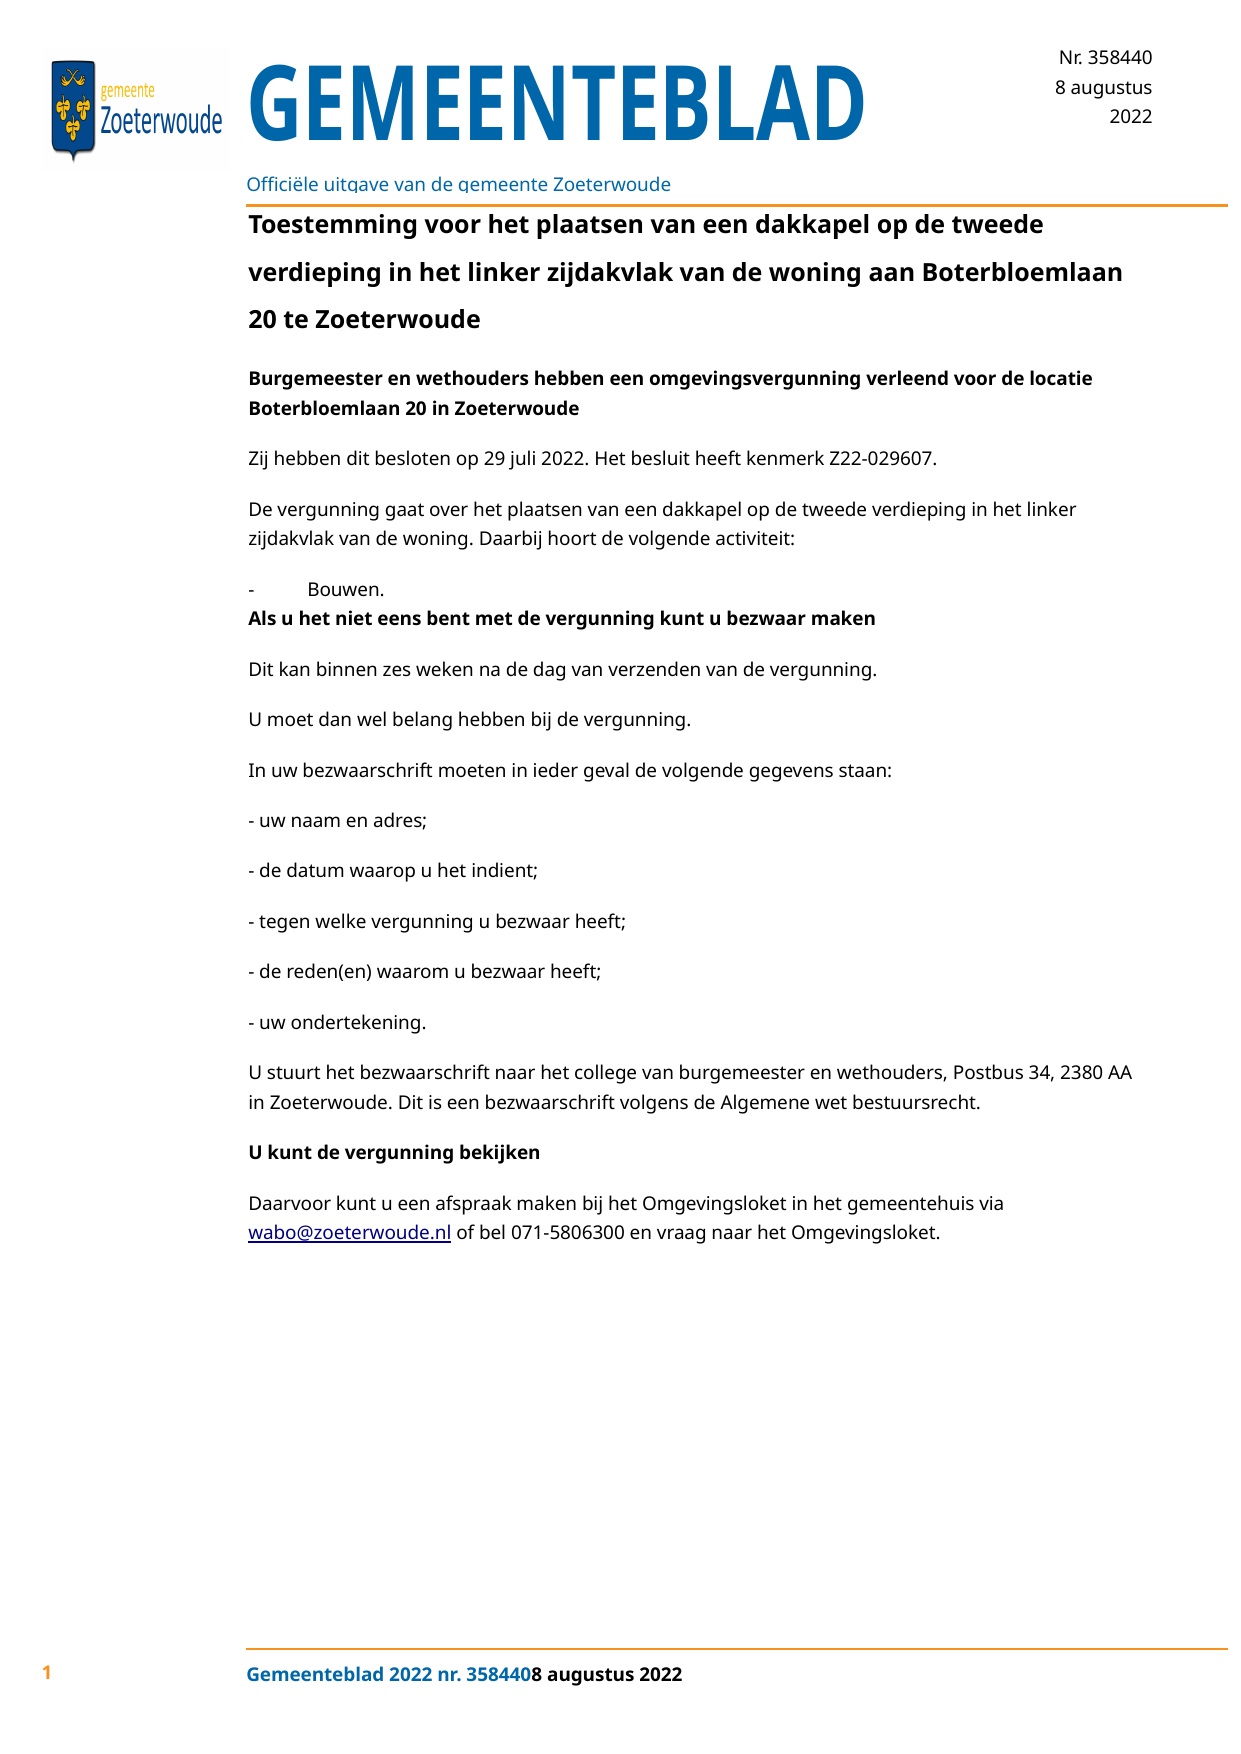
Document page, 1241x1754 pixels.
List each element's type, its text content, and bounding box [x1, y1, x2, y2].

text - uw ondertekening. [248, 1009, 1152, 1034]
text Toestemming voor het plaatsen van een dakkapel op de tweede verdieping in het linker zijdakvlak van de woning aan Boterbloemlaan 20 te Zoeterwoude [248, 207, 1152, 336]
text U stuurt het bezwaarschrift naar het college van burgemeester en wethouders, Postbus 34, 2380 AA in Zoeterwoude. Dit is een bezwaarschrift volgens de Algemene wet bestuursrecht. [248, 1059, 1152, 1114]
text - de reden(en) waarom u bezwaar heeft; [248, 958, 1152, 984]
text - uw naam en adres; [248, 807, 1152, 833]
text In uw bezwaarschrift moeten in ieder geval de volgende gegevens staan: [248, 757, 1152, 782]
text U kunt de vergunning bekijken [248, 1139, 1152, 1165]
text Burgemeester en wethouders hebben een omgevingsvergunning verleend voor de locatie Boterbloemlaan 20 in Zoeterwoude [248, 366, 1152, 421]
text Dit kan binnen zes weken na de dag van verzenden van de vergunning. [248, 656, 1152, 682]
text - tegen welke vergunning u bezwaar heeft; [248, 908, 1152, 934]
picture [41, 47, 231, 172]
text - de datum waarop u het indient; [248, 858, 1152, 883]
text U moet dan wel belang hebben bij de vergunning. [248, 706, 1152, 732]
text Als u het niet eens bent met de vergunning kunt u bezwaar maken [248, 606, 1152, 631]
text Daarvoor kunt u een afspraak maken bij het Omgevingsloket in het gemeentehuis via wabo@zoeterwoude.nl of bel 071-5806300 en vraag naar het Omgevingsloket. [248, 1190, 1152, 1245]
list Bouwen. [248, 576, 1152, 602]
text De vergunning gaat over het plaatsen van een dakkapel op de tweede verdieping in het linker zijdakvlak van de woning. Daarbij hoort de volgende activiteit: [248, 496, 1152, 551]
text Zij hebben dit besloten op 29 juli 2022. Het besluit heeft kenmerk Z22-029607. [248, 446, 1152, 471]
